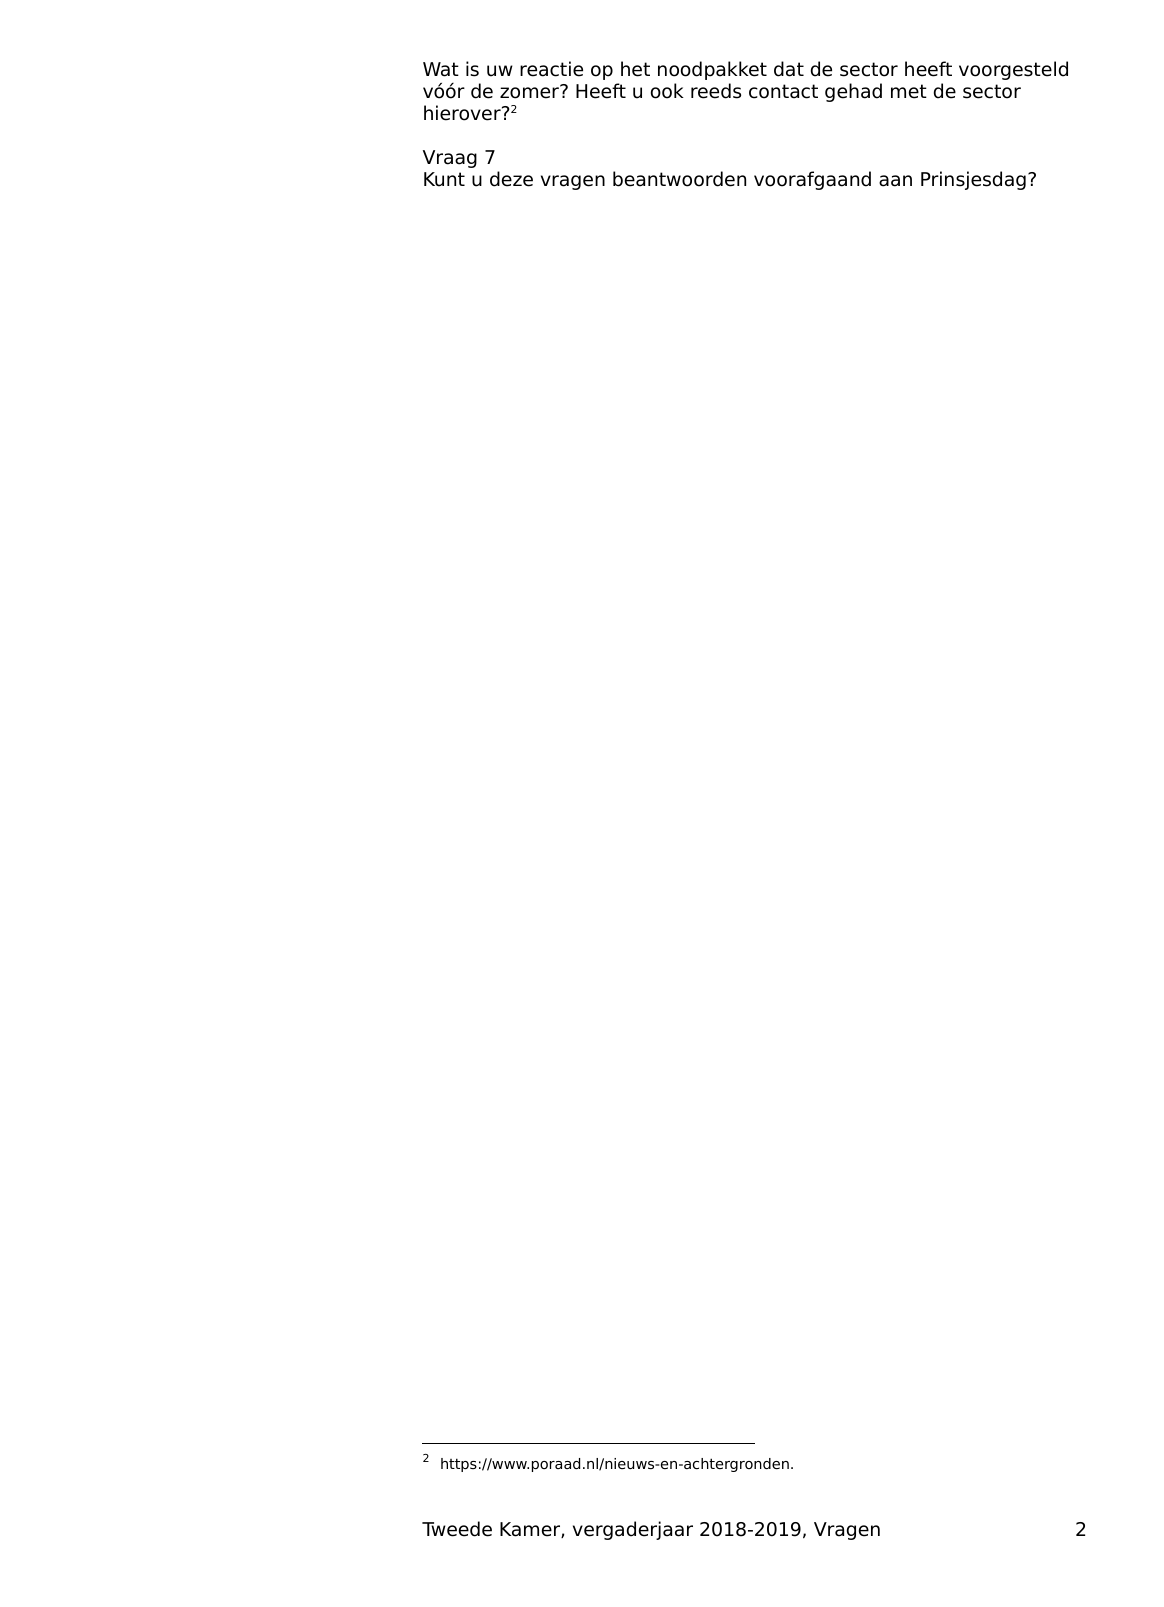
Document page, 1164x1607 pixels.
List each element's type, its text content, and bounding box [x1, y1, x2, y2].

text Wat is uw reactie op het noodpakket dat de sector heeft voorgesteld vóór de zomer? Heeft u ook reeds contact gehad met de sector hierover? [422, 59, 1087, 125]
text Kunt u deze vragen beantwoorden voorafgaand aan Prinsjesdag? [422, 169, 1087, 191]
text https://www.poraad.nl/nieuws-en-achtergronden. [422, 1452, 1087, 1474]
text Vraag 7 [422, 147, 1087, 169]
